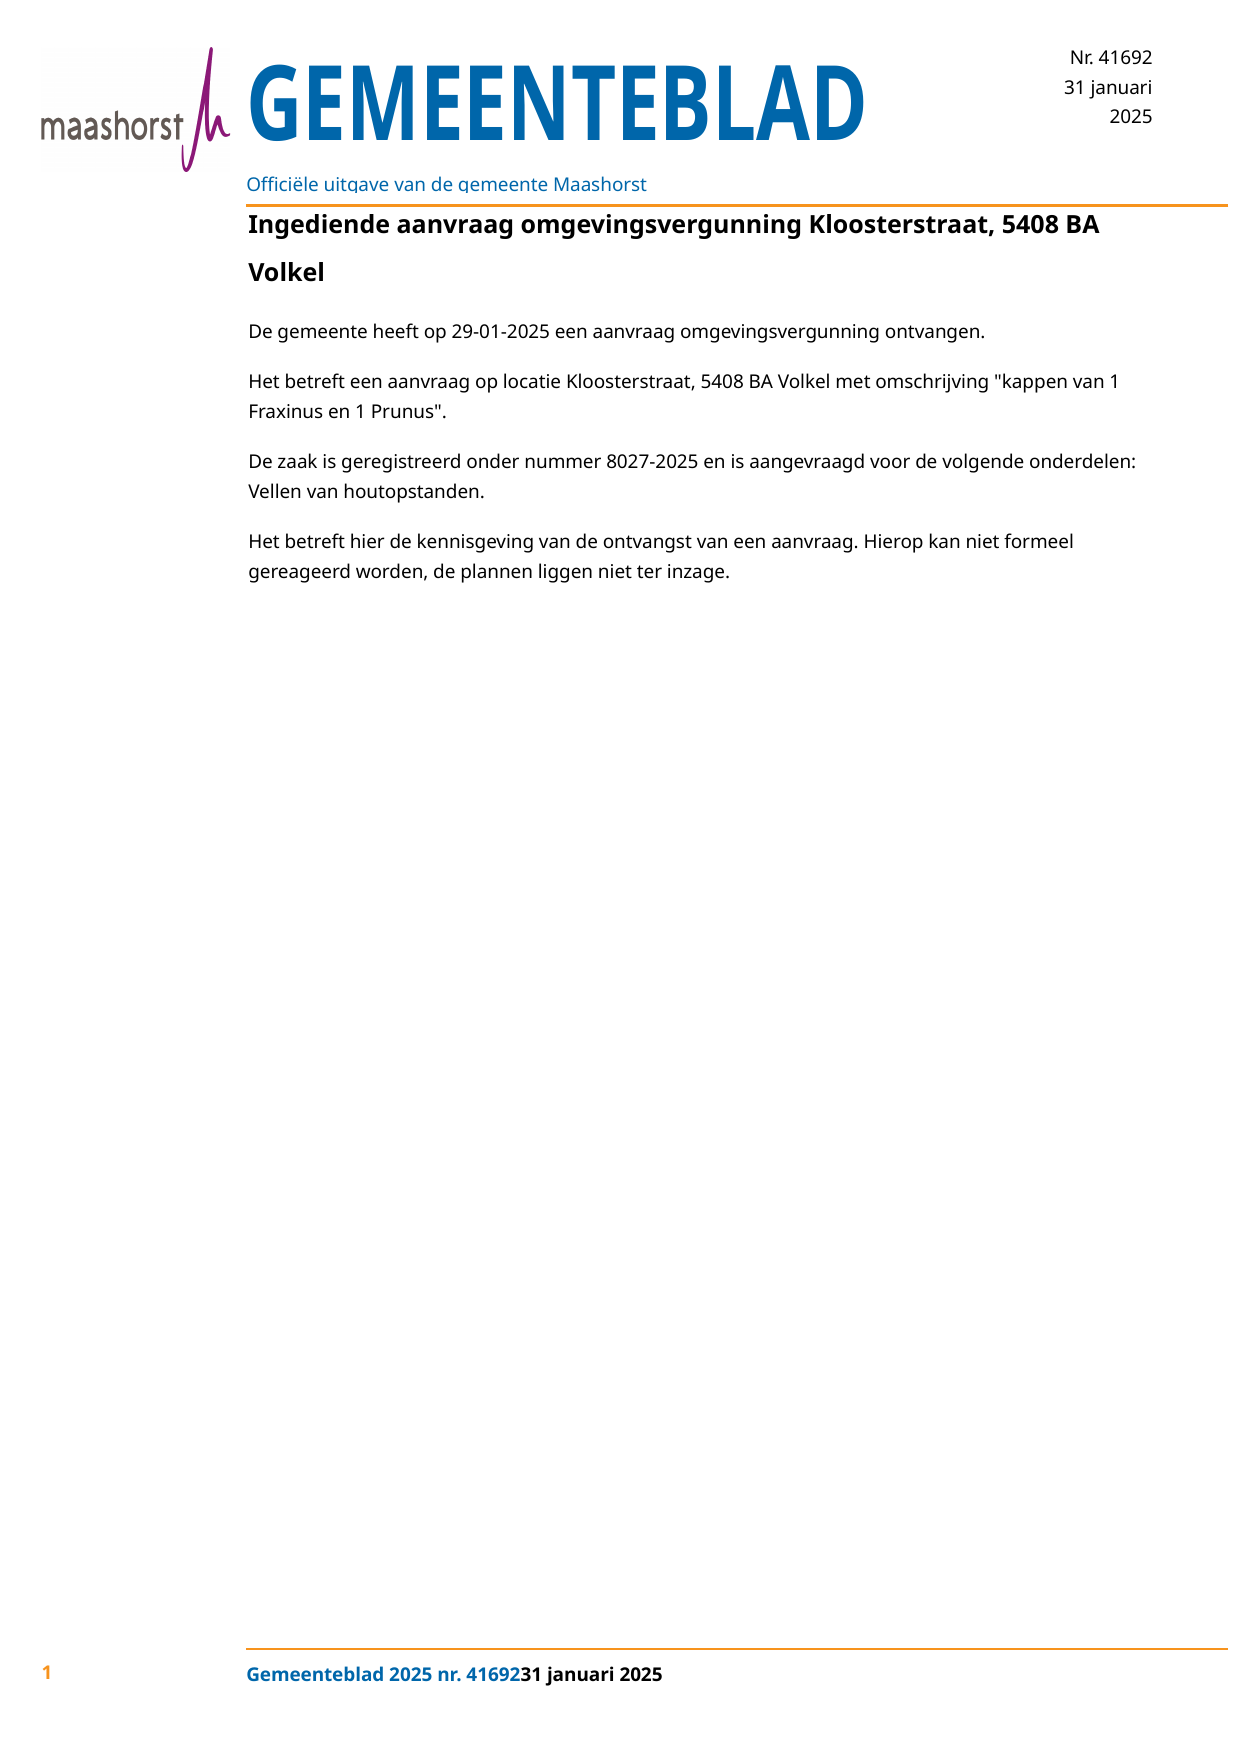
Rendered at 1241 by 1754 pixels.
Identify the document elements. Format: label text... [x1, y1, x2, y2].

text Het betreft hier de kennisgeving van de ontvangst van een aanvraag. Hierop kan niet formeel gereageerd worden, de plannen liggen niet ter inzage. [248, 528, 1152, 584]
text De gemeente heeft op 29-01-2025 een aanvraag omgevingsvergunning ontvangen. [248, 318, 1152, 344]
picture [41, 47, 231, 172]
text Het betreft een aanvraag op locatie Kloosterstraat, 5408 BA Volkel met omschrijving "kappen van 1 Fraxinus en 1 Prunus". [248, 368, 1152, 424]
text De zaak is geregistreerd onder nummer 8027-2025 en is aangevraagd voor de volgende onderdelen: Vellen van houtopstanden. [248, 448, 1152, 504]
text Ingediende aanvraag omgevingsvergunning Kloosterstraat, 5408 BA Volkel [248, 207, 1152, 288]
